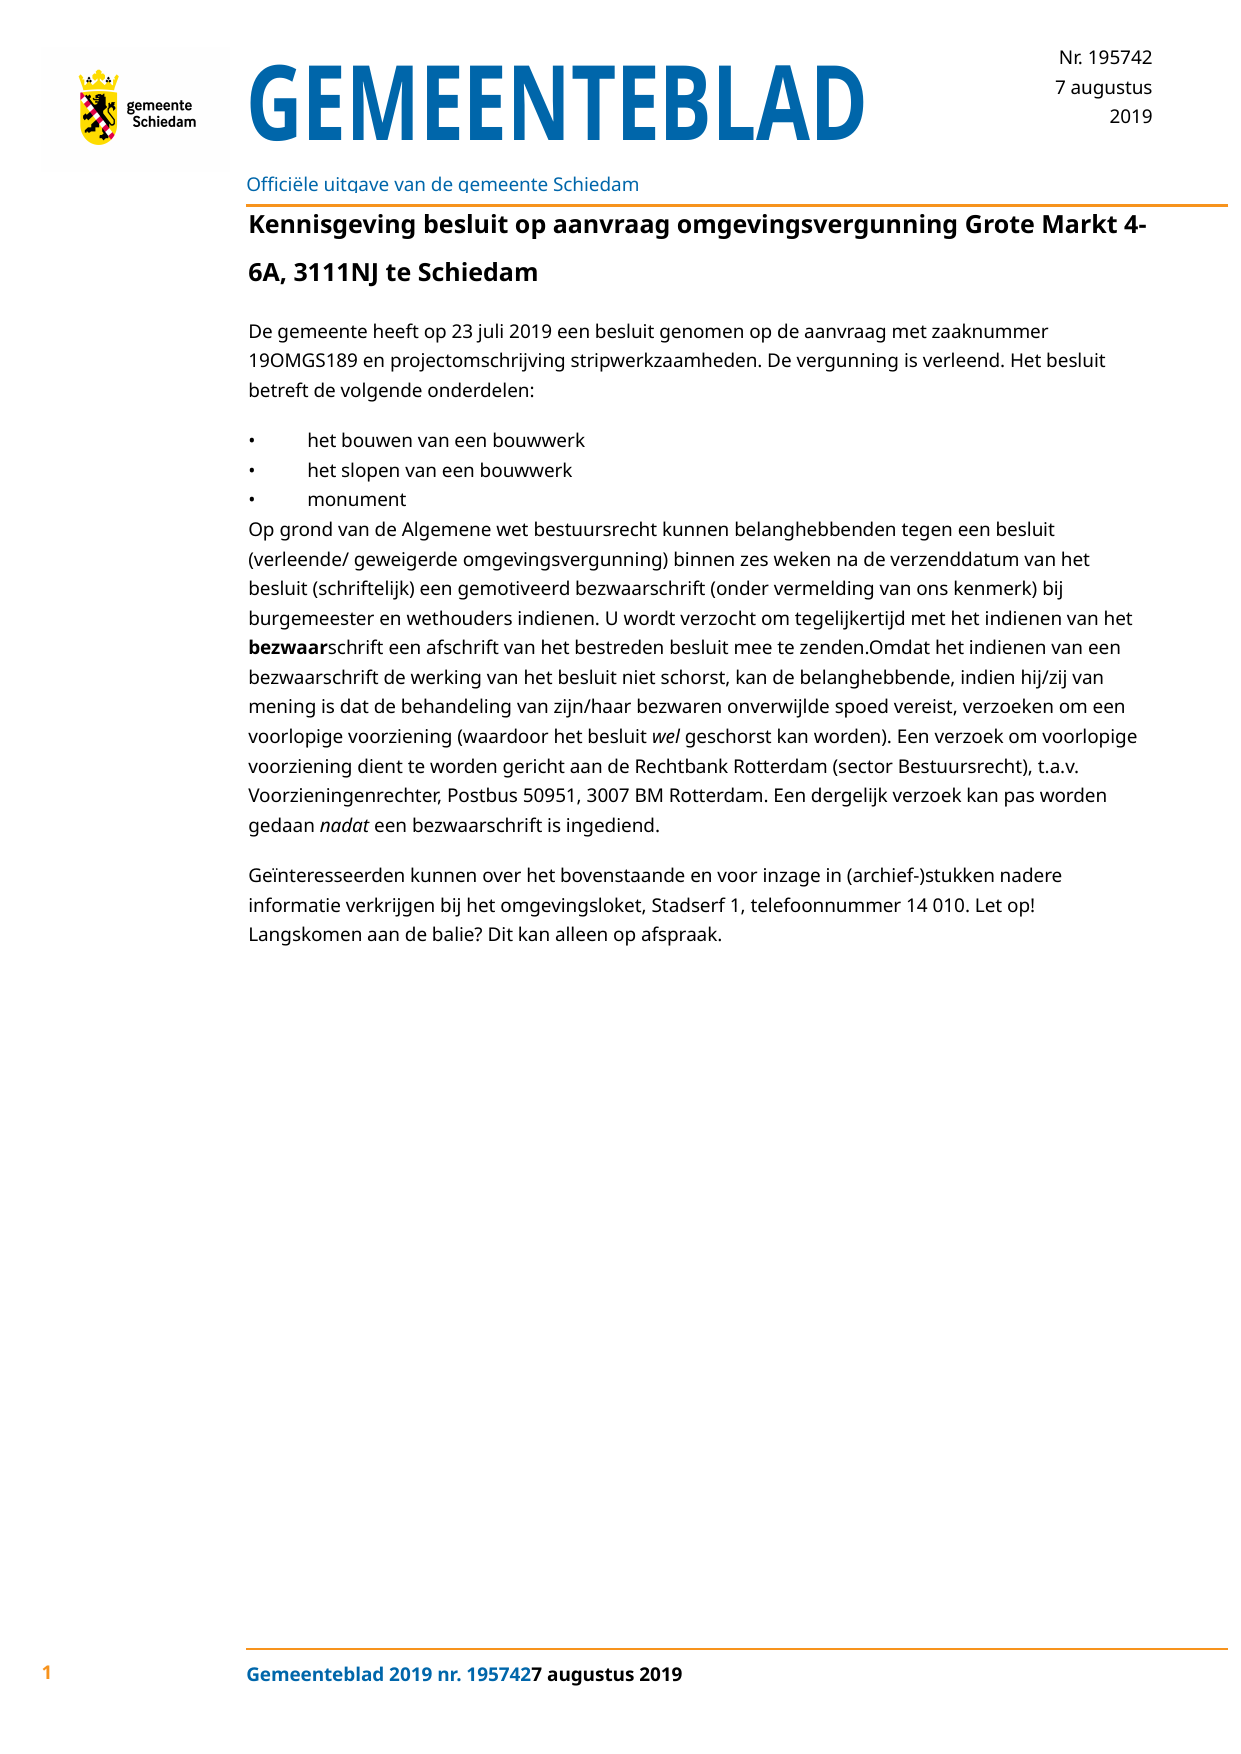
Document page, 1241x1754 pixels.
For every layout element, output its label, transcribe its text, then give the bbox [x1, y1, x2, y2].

text Kennisgeving besluit op aanvraag omgevingsvergunning Grote Markt 4-6A, 3111NJ te Schiedam [248, 207, 1152, 288]
list monument [248, 487, 1152, 512]
list het bouwen van een bouwwerk [248, 427, 1152, 453]
picture [41, 47, 231, 172]
text De gemeente heeft op 23 juli 2019 een besluit genomen op de aanvraag met zaaknummer 19OMGS189 en projectomschrijving stripwerkzaamheden. De vergunning is verleend. Het besluit betreft de volgende onderdelen: [248, 318, 1152, 403]
text Geïnteresseerden kunnen over het bovenstaande en voor inzage in (archief-)stukken nadere informatie verkrijgen bij het omgevingsloket, Stadserf 1, telefoonnummer 14 010. Let op! Langskomen aan de balie? Dit kan alleen op afspraak. [248, 862, 1152, 947]
text Op grond van de Algemene wet bestuursrecht kunnen belanghebbenden tegen een besluit (verleende/ geweigerde omgevingsvergunning) binnen zes weken na de verzenddatum van het besluit (schriftelijk) een gemotiveerd bezwaarschrift (onder vermelding van ons kenmerk) bij burgemeester en wethouders indienen. U wordt verzocht om tegelijkertijd met het indienen van het bezwaarschrift een afschrift van het bestreden besluit mee te zenden.Omdat het indienen van een bezwaarschrift de werking van het besluit niet schorst, kan de belanghebbende, indien hij/zij van mening is dat de behandeling van zijn/haar bezwaren onverwijlde spoed vereist, verzoeken om een voorlopige voorziening (waardoor het besluit wel geschorst kan worden). Een verzoek om voorlopige voorziening dient te worden gericht aan de Rechtbank Rotterdam (sector Bestuursrecht), t.a.v. Voorzieningenrechter, Postbus 50951, 3007 BM Rotterdam. Een dergelijk verzoek kan pas worden gedaan nadat een bezwaarschrift is ingediend. [248, 516, 1152, 838]
list het slopen van een bouwwerk [248, 457, 1152, 483]
